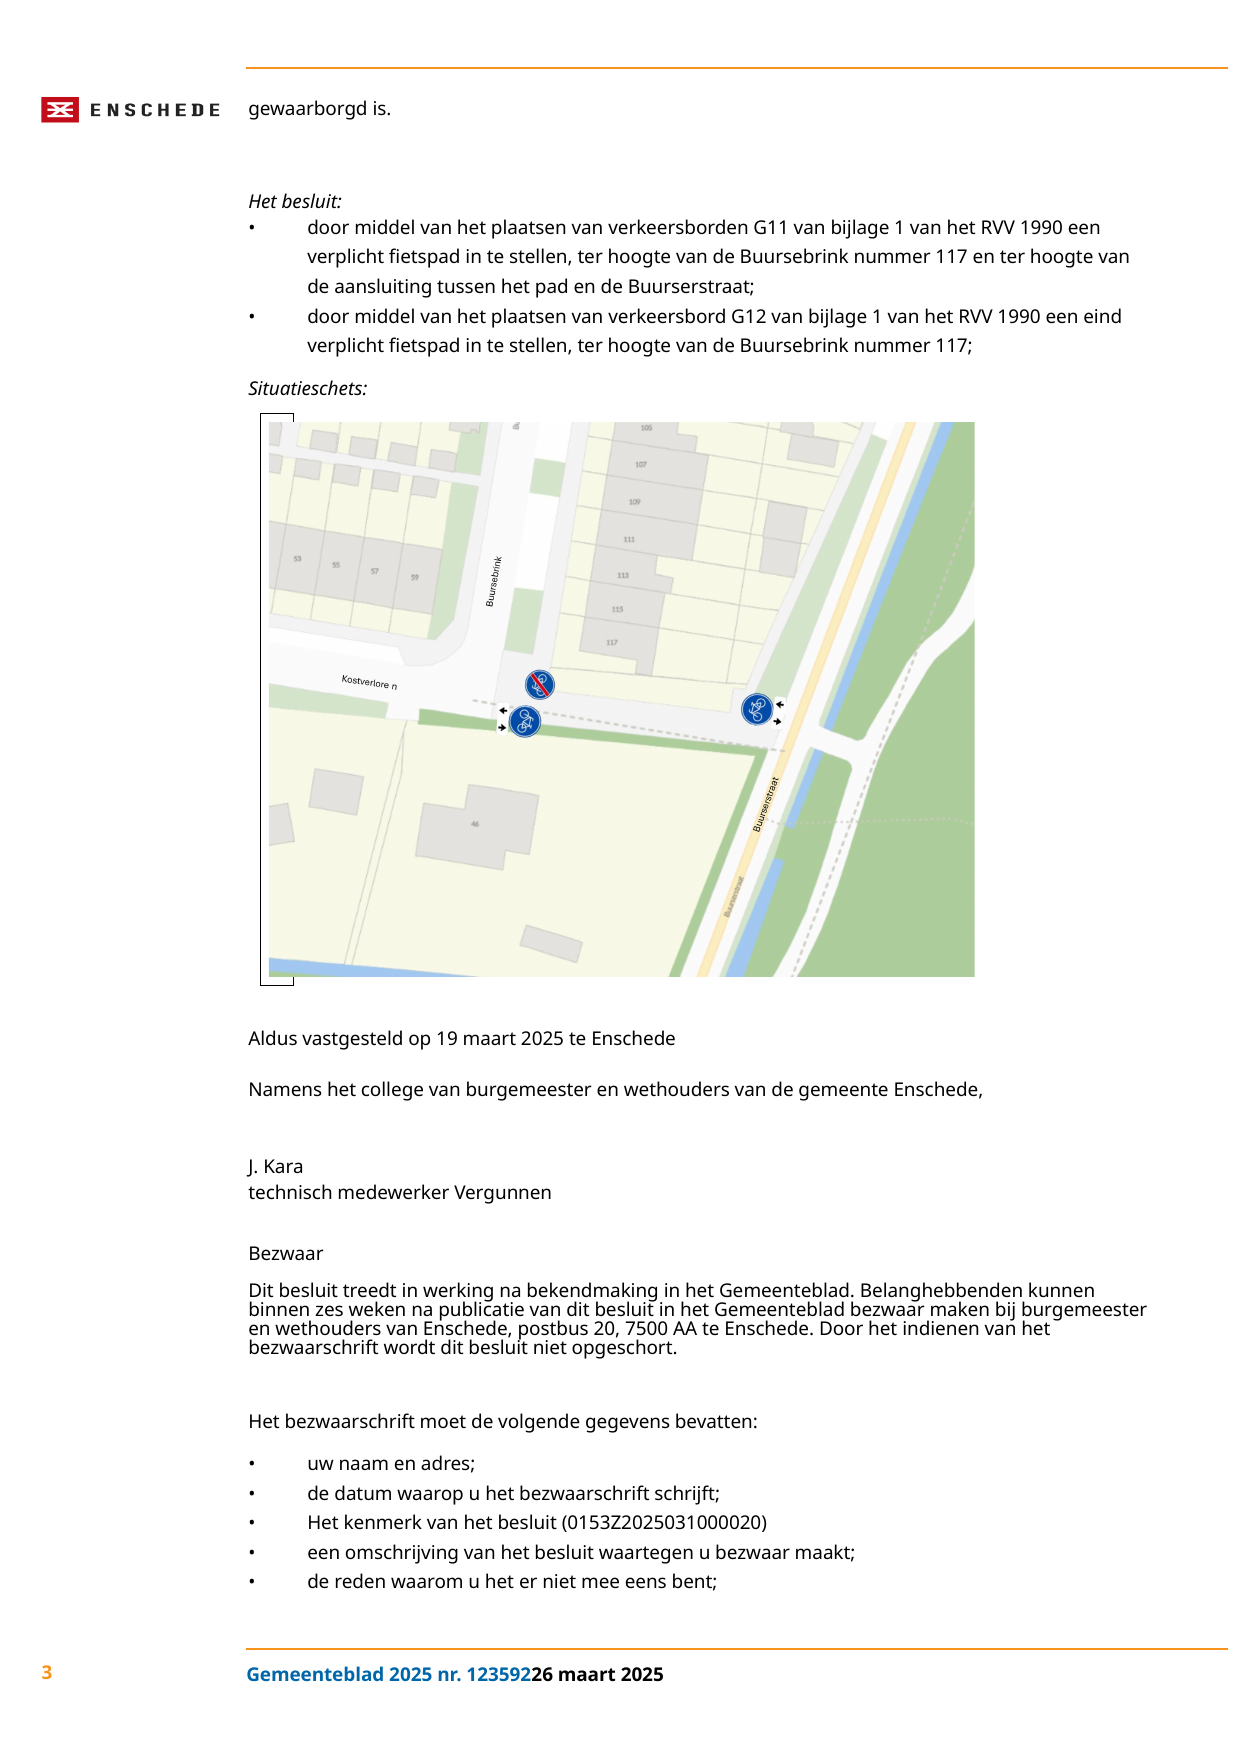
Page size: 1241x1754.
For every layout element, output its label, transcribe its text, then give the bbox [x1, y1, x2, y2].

list door middel van het plaatsen van verkeersbord G12 van bijlage 1 van het RVV 1990 een eind verplicht fietspad in te stellen, ter hoogte van de Buursebrink nummer 117; [248, 303, 1152, 358]
picture [268, 422, 975, 977]
text technisch medewerker Vergunnen [248, 1179, 1152, 1205]
list uw naam en adres; [248, 1450, 1152, 1476]
list door middel van het plaatsen van verkeersborden G11 van bijlage 1 van het RVV 1990 een verplicht fietspad in te stellen, ter hoogte van de Buursebrink nummer 117 en ter hoogte van de aansluiting tussen het pad en de Buurserstraat; [248, 214, 1152, 299]
list de datum waarop u het bezwaarschrift schrijft; [248, 1480, 1152, 1506]
text Het besluit: [248, 188, 1152, 214]
list de reden waarom u het er niet mee eens bent; [248, 1569, 1152, 1594]
text Dit besluit treedt in werking na bekendmaking in het Gemeenteblad. Belanghebbenden kunnen binnen zes weken na publicatie van dit besluit in het Gemeenteblad bezwaar maken bij burgemeester en wethouders van Enschede, postbus 20, 7500 AA te Enschede. Door het indienen van het bezwaarschrift wordt dit besluit niet opgeschort. [248, 1282, 1152, 1359]
text J. Kara [248, 1154, 1152, 1179]
text Bezwaar [248, 1244, 1152, 1264]
picture [41, 47, 231, 172]
text Het bezwaarschrift moet de volgende gegevens bevatten: [248, 1413, 1152, 1433]
text Namens het college van burgemeester en wethouders van de gemeente Enschede, [248, 1077, 1152, 1102]
text gewaarborgd is. [248, 95, 1152, 121]
list een omschrijving van het besluit waartegen u bezwaar maakt; [248, 1539, 1152, 1565]
text Situatieschets: [248, 376, 1152, 401]
list Het kenmerk van het besluit (0153Z2025031000020) [248, 1509, 1152, 1535]
text Aldus vastgesteld op 19 maart 2025 te Enschede [248, 1025, 1152, 1051]
